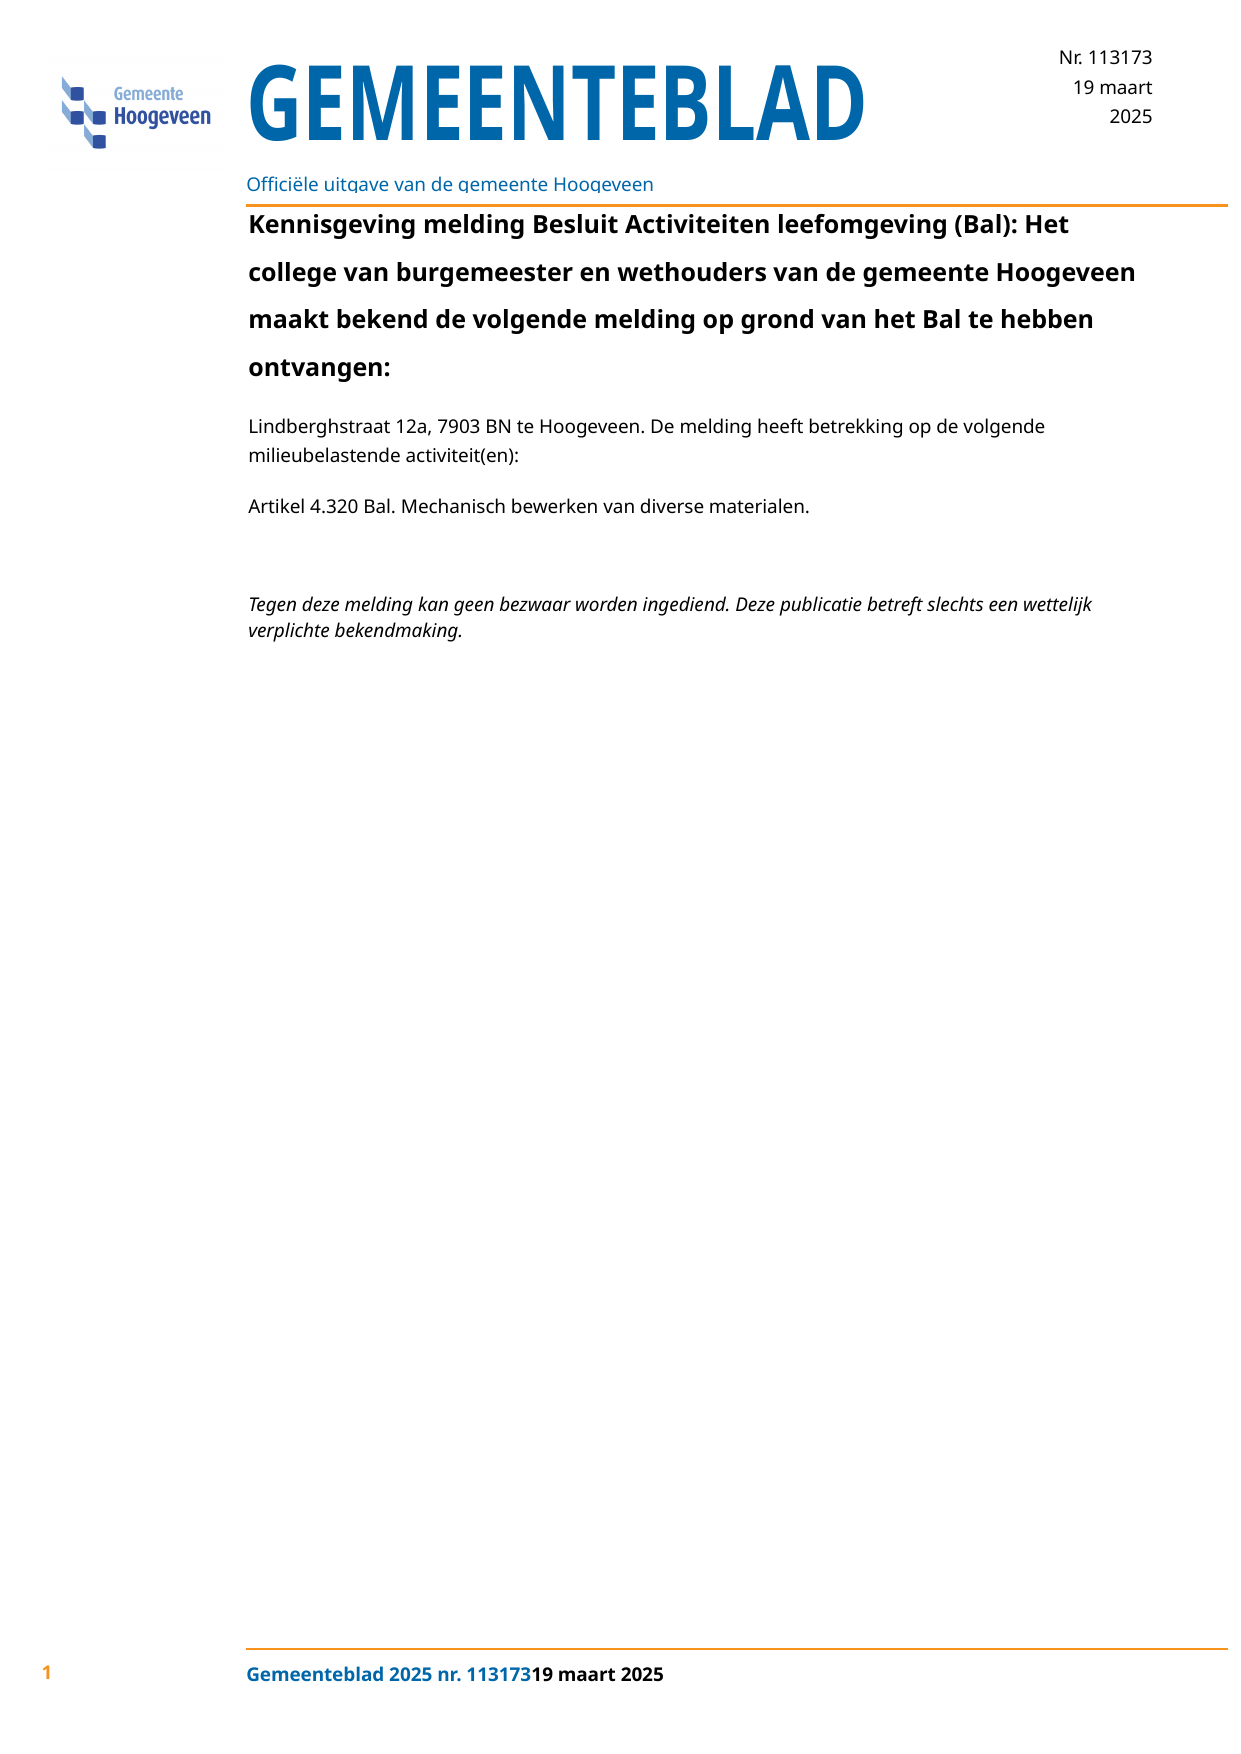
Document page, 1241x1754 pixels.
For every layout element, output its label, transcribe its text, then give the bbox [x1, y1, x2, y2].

picture [41, 47, 231, 172]
text Tegen deze melding kan geen bezwaar worden ingediend. Deze publicatie betreft slechts een wettelijk verplichte bekendmaking. [248, 591, 1152, 643]
text Artikel 4.320 Bal. Mechanisch bewerken van diverse materialen. [248, 493, 1152, 519]
text Lindberghstraat 12a, 7903 BN te Hoogeveen. De melding heeft betrekking op de volgende milieubelastende activiteit(en): [248, 413, 1152, 468]
text Kennisgeving melding Besluit Activiteiten leefomgeving (Bal): Het college van burgemeester en wethouders van de gemeente Hoogeveen maakt bekend de volgende melding op grond van het Bal te hebben ontvangen: [248, 207, 1152, 384]
